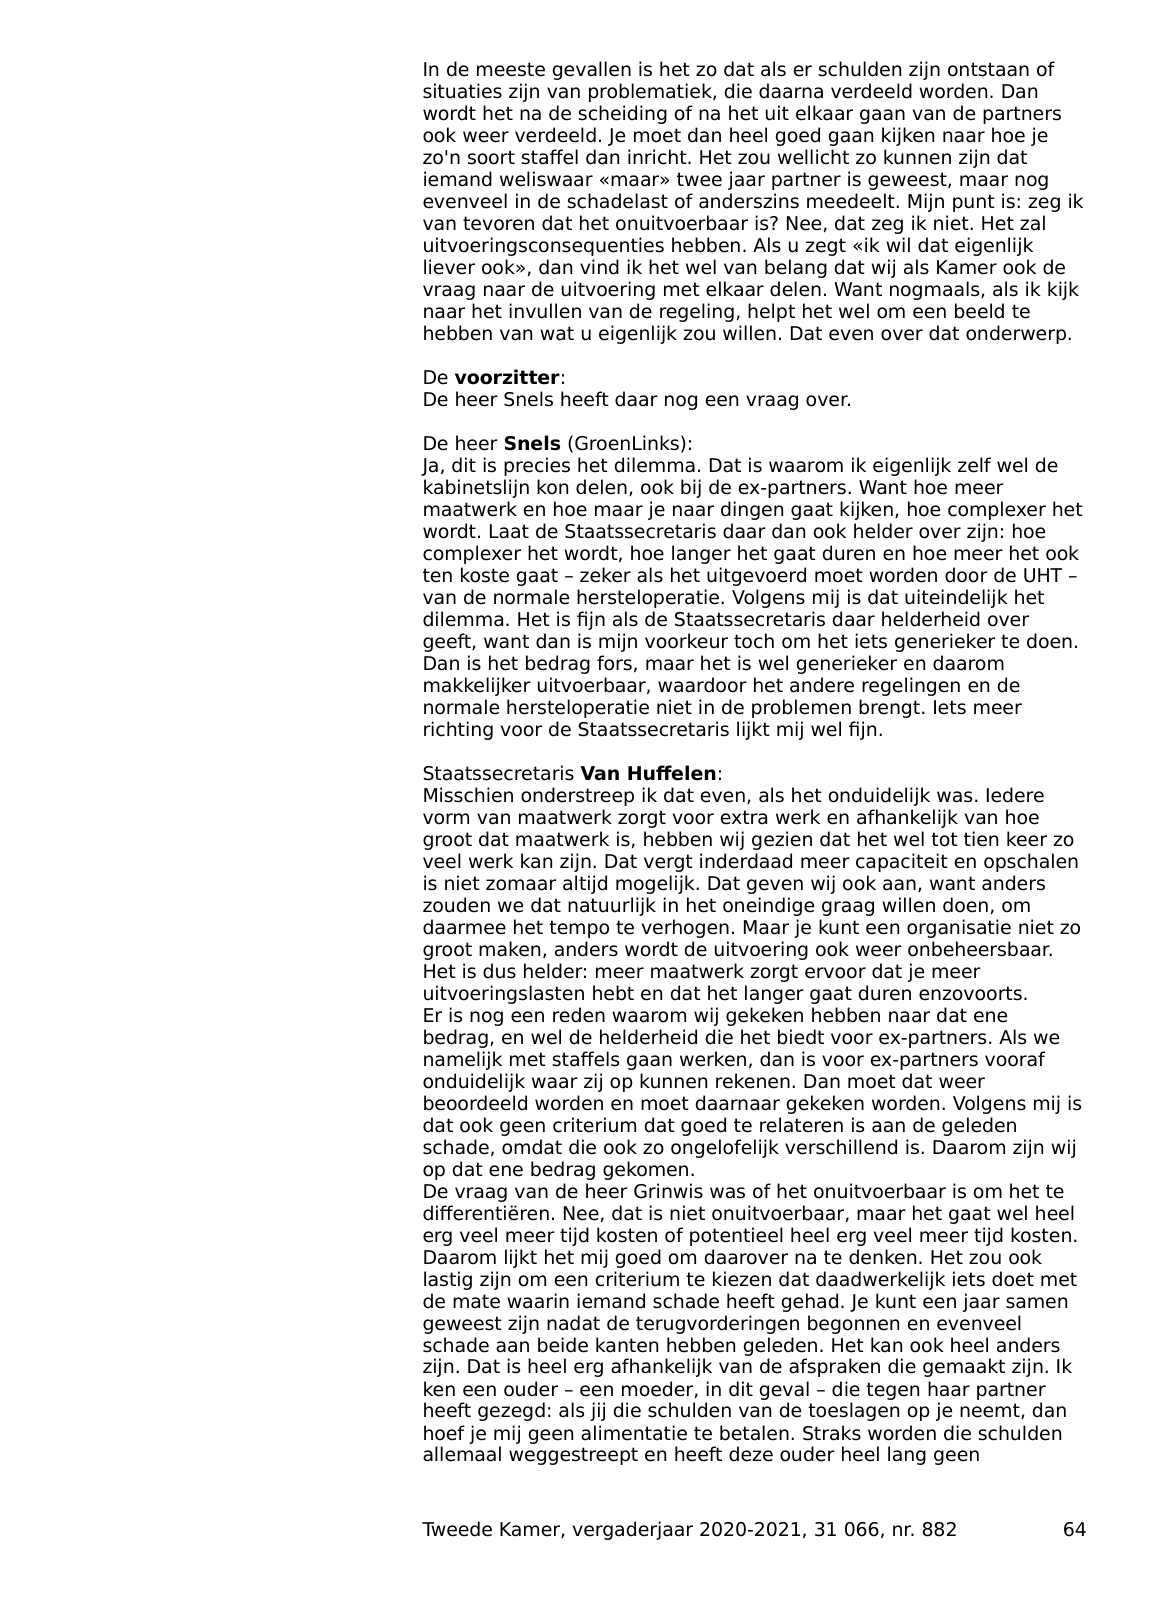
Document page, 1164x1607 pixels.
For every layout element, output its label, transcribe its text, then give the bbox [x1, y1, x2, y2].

text Staatssecretaris Van Huffelen: [422, 763, 1087, 785]
text De heer Snels (GroenLinks): [422, 433, 1087, 455]
text Misschien onderstreep ik dat even, als het onduidelijk was. Iedere vorm van maatwerk zorgt voor extra werk en afhankelijk van hoe groot dat maatwerk is, hebben wij gezien dat het wel tot tien keer zo veel werk kan zijn. Dat vergt inderdaad meer capaciteit en opschalen is niet zomaar altijd mogelijk. Dat geven wij ook aan, want anders zouden we dat natuurlijk in het oneindige graag willen doen, om daarmee het tempo te verhogen. Maar je kunt een organisatie niet zo groot maken, anders wordt de uitvoering ook weer onbeheersbaar. Het is dus helder: meer maatwerk zorgt ervoor dat je meer uitvoeringslasten hebt en dat het langer gaat duren enzovoorts. [422, 785, 1087, 1005]
text Er is nog een reden waarom wij gekeken hebben naar dat ene bedrag, en wel de helderheid die het biedt voor ex-partners. Als we namelijk met staffels gaan werken, dan is voor ex-partners vooraf onduidelijk waar zij op kunnen rekenen. Dan moet dat weer beoordeeld worden en moet daarnaar gekeken worden. Volgens mij is dat ook geen criterium dat goed te relateren is aan de geleden schade, omdat die ook zo ongelofelijk verschillend is. Daarom zijn wij op dat ene bedrag gekomen. [422, 1005, 1087, 1181]
text Ja, dit is precies het dilemma. Dat is waarom ik eigenlijk zelf wel de kabinetslijn kon delen, ook bij de ex-partners. Want hoe meer maatwerk en hoe maar je naar dingen gaat kijken, hoe complexer het wordt. Laat de Staatssecretaris daar dan ook helder over zijn: hoe complexer het wordt, hoe langer het gaat duren en hoe meer het ook ten koste gaat – zeker als het uitgevoerd moet worden door de UHT – van de normale hersteloperatie. Volgens mij is dat uiteindelijk het dilemma. Het is fijn als de Staatssecretaris daar helderheid over geeft, want dan is mijn voorkeur toch om het iets generieker te doen. Dan is het bedrag fors, maar het is wel generieker en daarom makkelijker uitvoerbaar, waardoor het andere regelingen en de normale hersteloperatie niet in de problemen brengt. Iets meer richting voor de Staatssecretaris lijkt mij wel fijn. [422, 455, 1087, 741]
text In de meeste gevallen is het zo dat als er schulden zijn ontstaan of situaties zijn van problematiek, die daarna verdeeld worden. Dan wordt het na de scheiding of na het uit elkaar gaan van de partners ook weer verdeeld. Je moet dan heel goed gaan kijken naar hoe je zo'n soort staffel dan inricht. Het zou wellicht zo kunnen zijn dat iemand weliswaar «maar» twee jaar partner is geweest, maar nog evenveel in de schadelast of anderszins meedeelt. Mijn punt is: zeg ik van tevoren dat het onuitvoerbaar is? Nee, dat zeg ik niet. Het zal uitvoeringsconsequenties hebben. Als u zegt «ik wil dat eigenlijk liever ook», dan vind ik het wel van belang dat wij als Kamer ook de vraag naar de uitvoering met elkaar delen. Want nogmaals, als ik kijk naar het invullen van de regeling, helpt het wel om een beeld te hebben van wat u eigenlijk zou willen. Dat even over dat onderwerp. [422, 59, 1087, 345]
text De vraag van de heer Grinwis was of het onuitvoerbaar is om het te differentiëren. Nee, dat is niet onuitvoerbaar, maar het gaat wel heel erg veel meer tijd kosten of potentieel heel erg veel meer tijd kosten. Daarom lijkt het mij goed om daarover na te denken. Het zou ook lastig zijn om een criterium te kiezen dat daadwerkelijk iets doet met de mate waarin iemand schade heeft gehad. Je kunt een jaar samen geweest zijn nadat de terugvorderingen begonnen en evenveel schade aan beide kanten hebben geleden. Het kan ook heel anders zijn. Dat is heel erg afhankelijk van de afspraken die gemaakt zijn. Ik ken een ouder – een moeder, in dit geval – die tegen haar partner heeft gezegd: als jij die schulden van de toeslagen op je neemt, dan hoef je mij geen alimentatie te betalen. Straks worden die schulden allemaal weggestreept en heeft deze ouder heel lang geen [422, 1181, 1087, 1466]
text De heer Snels heeft daar nog een vraag over. [422, 389, 1087, 411]
text De voorzitter: [422, 367, 1087, 389]
